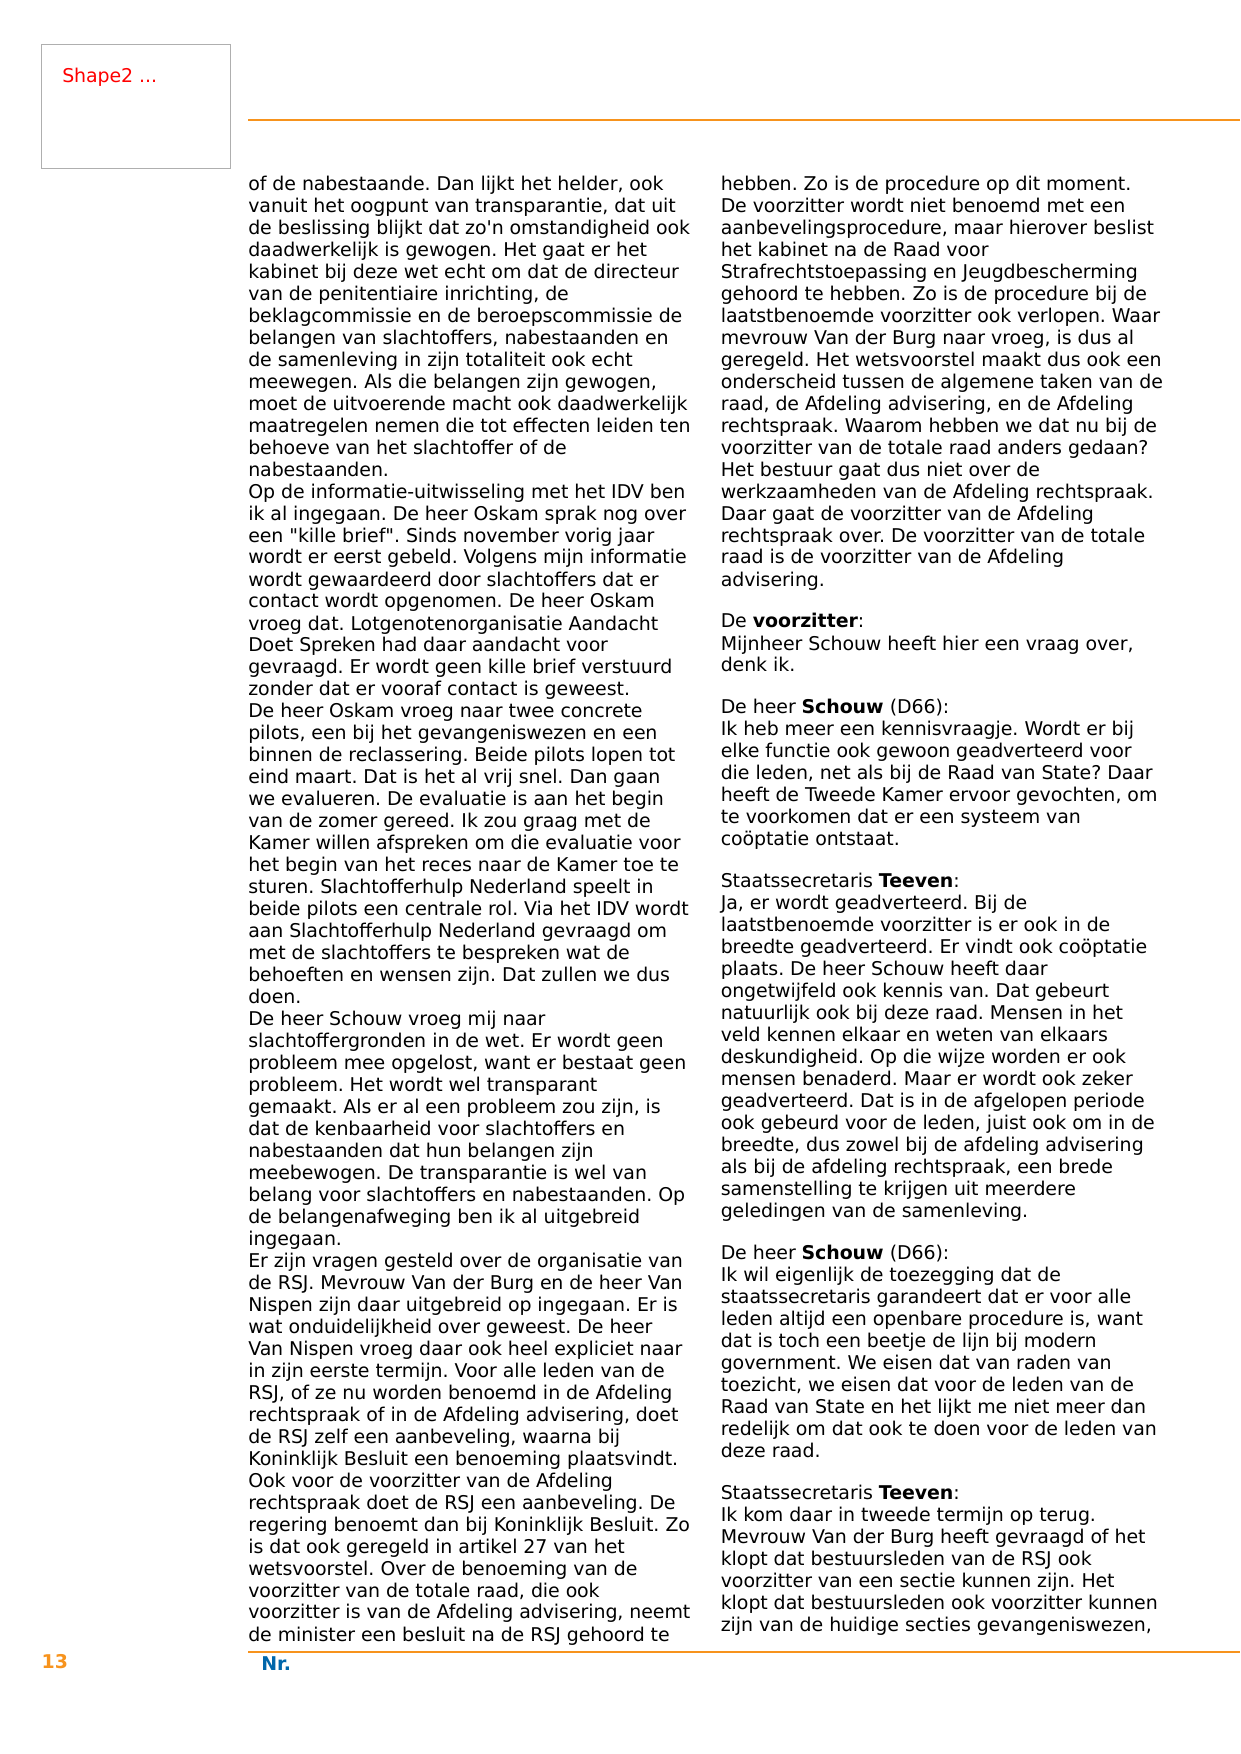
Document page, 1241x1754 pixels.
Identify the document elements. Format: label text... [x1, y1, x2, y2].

text Mevrouw Van der Burg heeft gevraagd of het klopt dat bestuursleden van de RSJ ook voorzitter van een sectie kunnen zijn. Het klopt dat bestuursleden ook voorzitter kunnen zijn van de huidige secties gevangeniswezen, [721, 1526, 1163, 1636]
text Ik wil eigenlijk de toezegging dat de staatssecretaris garandeert dat er voor alle leden altijd een openbare procedure is, want dat is toch een beetje de lijn bij modern government. We eisen dat van raden van toezicht, we eisen dat voor de leden van de Raad van State en het lijkt me niet meer dan redelijk om dat ook te doen voor de leden van deze raad. [721, 1264, 1163, 1462]
text Ik heb meer een kennisvraagje. Wordt er bij elke functie ook gewoon geadverteerd voor die leden, net als bij de Raad van State? Daar heeft de Tweede Kamer ervoor gevochten, om te voorkomen dat er een systeem van coöptatie ontstaat. [721, 718, 1163, 850]
text De heer Schouw (D66): [721, 696, 1163, 718]
text De voorzitter: [721, 610, 1163, 632]
text De heer Oskam vroeg naar twee concrete pilots, een bij het gevangeniswezen en een binnen de reclassering. Beide pilots lopen tot eind maart. Dat is het al vrij snel. Dan gaan we evalueren. De evaluatie is aan het begin van de zomer gereed. Ik zou graag met de Kamer willen afspreken om die evaluatie voor het begin van het reces naar de Kamer toe te sturen. Slachtofferhulp Nederland speelt in beide pilots een centrale rol. Via het IDV wordt aan Slachtofferhulp Nederland gevraagd om met de slachtoffers te bespreken wat de behoeften en wensen zijn. Dat zullen we dus doen. [248, 700, 691, 1008]
text Staatssecretaris Teeven: [721, 870, 1163, 892]
text Op de informatie-uitwisseling met het IDV ben ik al ingegaan. De heer Oskam sprak nog over een "kille brief". Sinds november vorig jaar wordt er eerst gebeld. Volgens mijn informatie wordt gewaardeerd door slachtoffers dat er contact wordt opgenomen. De heer Oskam vroeg dat. Lotgenotenorganisatie Aandacht Doet Spreken had daar aandacht voor gevraagd. Er wordt geen kille brief verstuurd zonder dat er vooraf contact is geweest. [248, 481, 691, 700]
text Staatssecretaris Teeven: [721, 1482, 1163, 1504]
text Er zijn vragen gesteld over de organisatie van de RSJ. Mevrouw Van der Burg en de heer Van Nispen zijn daar uitgebreid op ingegaan. Er is wat onduidelijkheid over geweest. De heer Van Nispen vroeg daar ook heel expliciet naar in zijn eerste termijn. Voor alle leden van de RSJ, of ze nu worden benoemd in de Afdeling rechtspraak of in de Afdeling advisering, doet de RSJ zelf een aanbeveling, waarna bij Koninklijk Besluit een benoeming plaatsvindt. Ook voor de voorzitter van de Afdeling rechtspraak doet de RSJ een aanbeveling. De regering benoemt dan bij Koninklijk Besluit. Zo is dat ook geregeld in artikel 27 van het wetsvoorstel. Over de benoeming van de voorzitter van de totale raad, die ook voorzitter is van de Afdeling advisering, neemt de minister een besluit na de RSJ gehoord te [248, 1250, 691, 1645]
text of de nabestaande. Dan lijkt het helder, ook vanuit het oogpunt van transparantie, dat uit de beslissing blijkt dat zo'n omstandigheid ook daadwerkelijk is gewogen. Het gaat er het kabinet bij deze wet echt om dat de directeur van de penitentiaire inrichting, de beklagcommissie en de beroepscommissie de belangen van slachtoffers, nabestaanden en de samenleving in zijn totaliteit ook echt meewegen. Als die belangen zijn gewogen, moet de uitvoerende macht ook daadwerkelijk maatregelen nemen die tot effecten leiden ten behoeve van het slachtoffer of de nabestaanden. [248, 173, 691, 481]
text Mijnheer Schouw heeft hier een vraag over, denk ik. [721, 632, 1163, 676]
text Ik kom daar in tweede termijn op terug. [721, 1504, 1163, 1526]
text Ja, er wordt geadverteerd. Bij de laatstbenoemde voorzitter is er ook in de breedte geadverteerd. Er vindt ook coöptatie plaats. De heer Schouw heeft daar ongetwijfeld ook kennis van. Dat gebeurt natuurlijk ook bij deze raad. Mensen in het veld kennen elkaar en weten van elkaars deskundigheid. Op die wijze worden er ook mensen benaderd. Maar er wordt ook zeker geadverteerd. Dat is in de afgelopen periode ook gebeurd voor de leden, juist ook om in de breedte, dus zowel bij de afdeling advisering als bij de afdeling rechtspraak, een brede samenstelling te krijgen uit meerdere geledingen van de samenleving. [721, 892, 1163, 1222]
text De heer Schouw (D66): [721, 1242, 1163, 1264]
text De heer Schouw vroeg mij naar slachtoffergronden in de wet. Er wordt geen probleem mee opgelost, want er bestaat geen probleem. Het wordt wel transparant gemaakt. Als er al een probleem zou zijn, is dat de kenbaarheid voor slachtoffers en nabestaanden dat hun belangen zijn meebewogen. De transparantie is wel van belang voor slachtoffers en nabestaanden. Op de belangenafweging ben ik al uitgebreid ingegaan. [248, 1008, 691, 1250]
text hebben. Zo is de procedure op dit moment. De voorzitter wordt niet benoemd met een aanbevelingsprocedure, maar hierover beslist het kabinet na de Raad voor Strafrechtstoepassing en Jeugdbescherming gehoord te hebben. Zo is de procedure bij de laatstbenoemde voorzitter ook verlopen. Waar mevrouw Van der Burg naar vroeg, is dus al geregeld. Het wetsvoorstel maakt dus ook een onderscheid tussen de algemene taken van de raad, de Afdeling advisering, en de Afdeling rechtspraak. Waarom hebben we dat nu bij de voorzitter van de totale raad anders gedaan? Het bestuur gaat dus niet over de werkzaamheden van de Afdeling rechtspraak. Daar gaat de voorzitter van de Afdeling rechtspraak over. De voorzitter van de totale raad is de voorzitter van de Afdeling advisering. [721, 173, 1163, 590]
